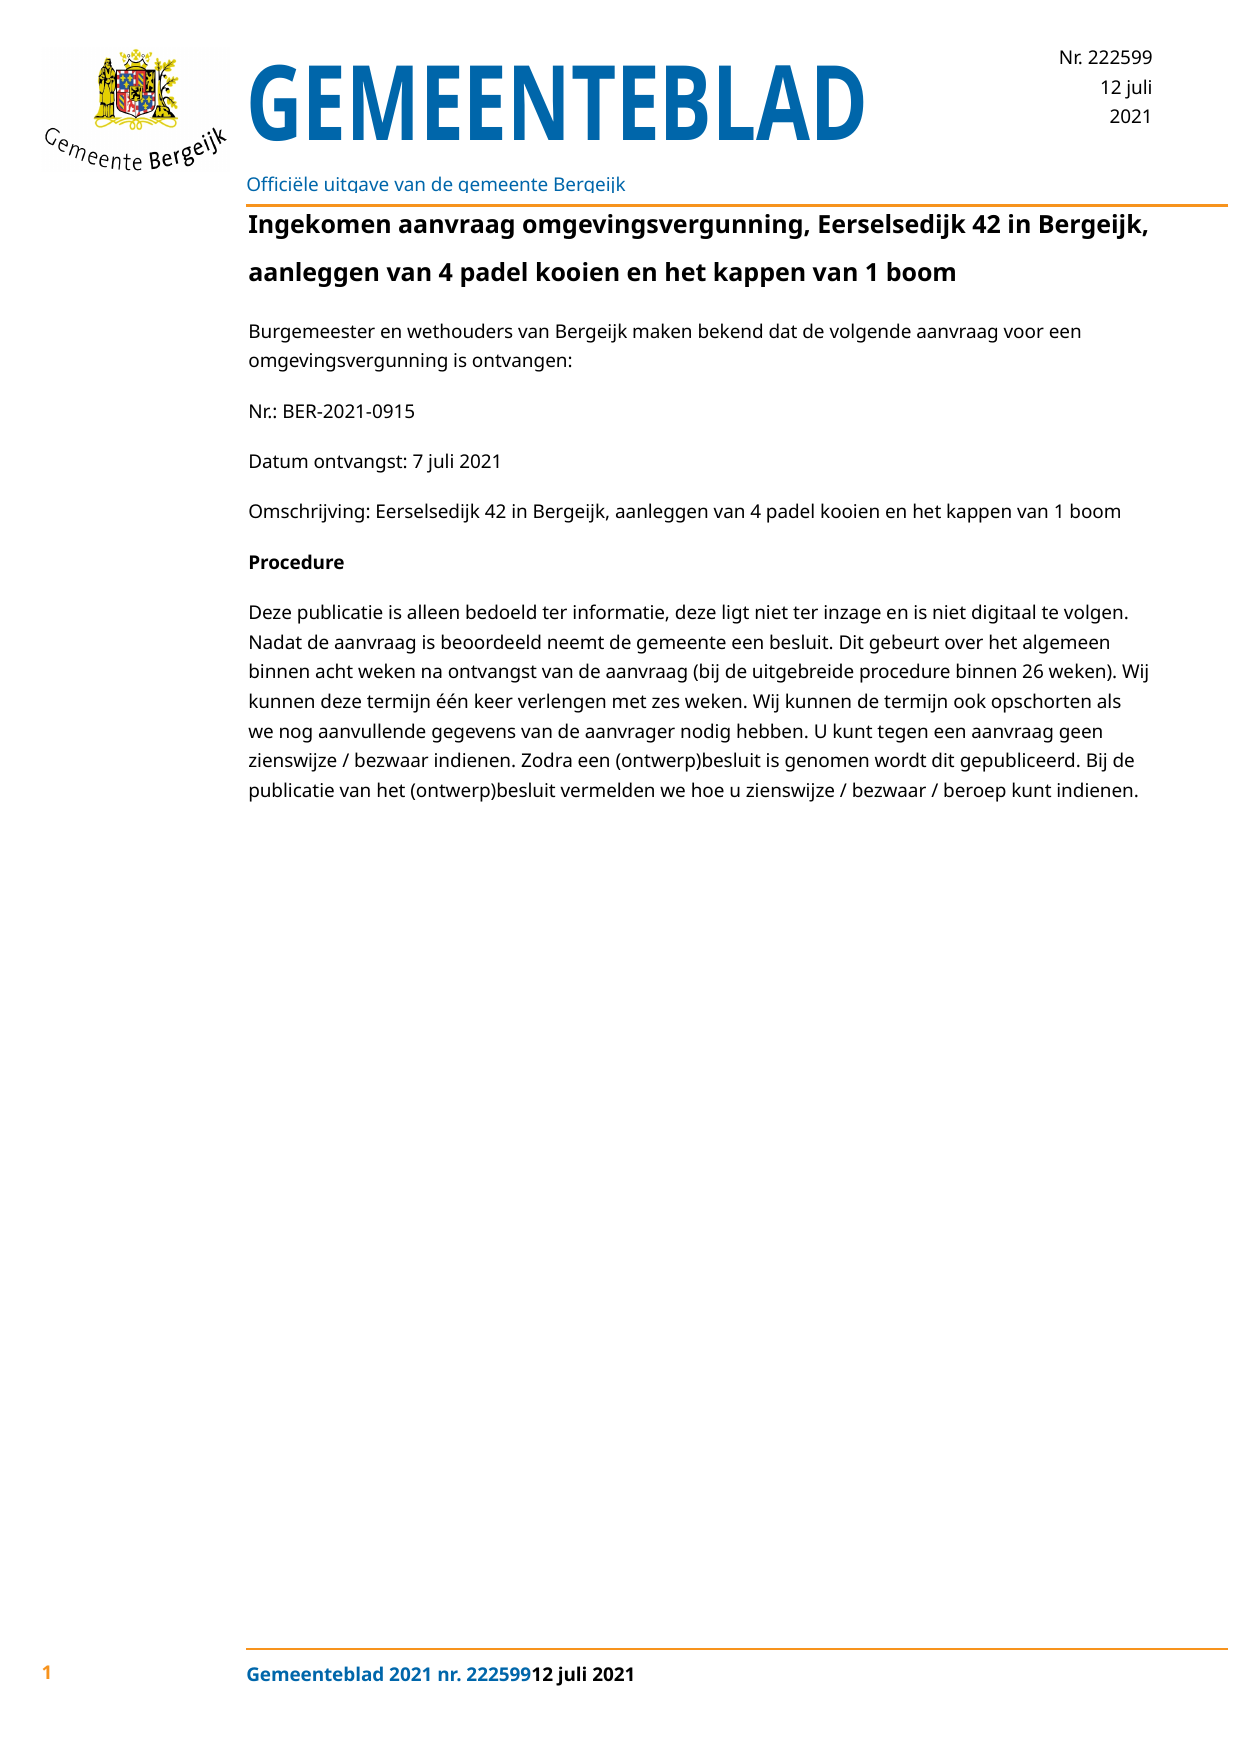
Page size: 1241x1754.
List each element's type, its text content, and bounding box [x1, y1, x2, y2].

text Procedure [248, 549, 1152, 575]
text Deze publicatie is alleen bedoeld ter informatie, deze ligt niet ter inzage en is niet digitaal te volgen. Nadat de aanvraag is beoordeeld neemt de gemeente een besluit. Dit gebeurt over het algemeen binnen acht weken na ontvangst van de aanvraag (bij de uitgebreide procedure binnen 26 weken). Wij kunnen deze termijn één keer verlengen met zes weken. Wij kunnen de termijn ook opschorten als we nog aanvullende gegevens van de aanvrager nodig hebben. U kunt tegen een aanvraag geen zienswijze / bezwaar indienen. Zodra een (ontwerp)besluit is genomen wordt dit gepubliceerd. Bij de publicatie van het (ontwerp)besluit vermelden we hoe u zienswijze / bezwaar / beroep kunt indienen. [248, 599, 1152, 803]
text Ingekomen aanvraag omgevingsvergunning, Eerselsedijk 42 in Bergeijk, aanleggen van 4 padel kooien en het kappen van 1 boom [248, 207, 1152, 288]
text Omschrijving: Eerselsedijk 42 in Bergeijk, aanleggen van 4 padel kooien en het kappen van 1 boom [248, 499, 1152, 524]
text Burgemeester en wethouders van Bergeijk maken bekend dat de volgende aanvraag voor een omgevingsvergunning is ontvangen: [248, 318, 1152, 373]
text Datum ontvangst: 7 juli 2021 [248, 448, 1152, 474]
picture [41, 47, 231, 172]
text Nr.: BER-2021-0915 [248, 398, 1152, 424]
